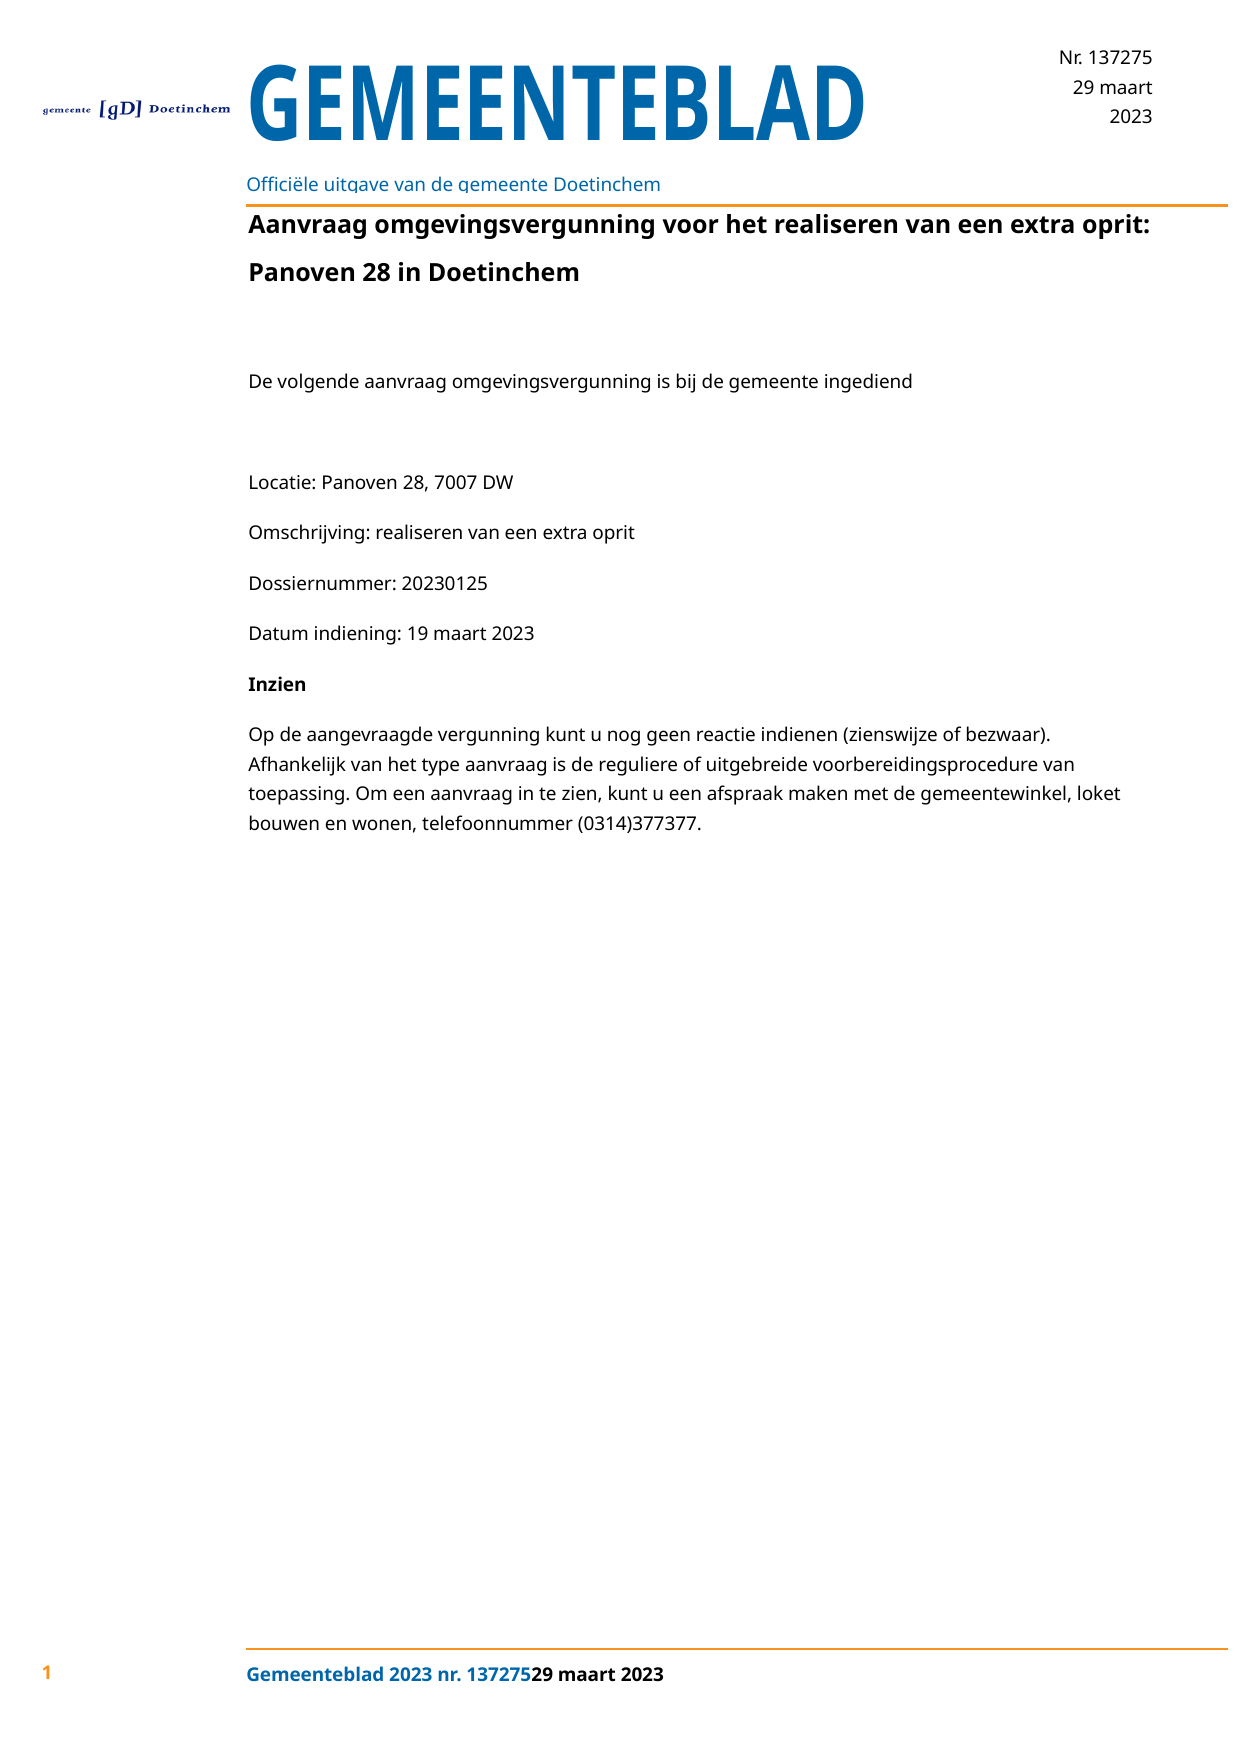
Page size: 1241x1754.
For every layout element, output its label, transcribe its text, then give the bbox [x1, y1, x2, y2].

text Aanvraag omgevingsvergunning voor het realiseren van een extra oprit: Panoven 28 in Doetinchem [248, 207, 1152, 288]
text Dossiernummer: 20230125 [248, 570, 1152, 596]
text Op de aangevraagde vergunning kunt u nog geen reactie indienen (zienswijze of bezwaar). Afhankelijk van het type aanvraag is de reguliere of uitgebreide voorbereidingsprocedure van toepassing. Om een aanvraag in te zien, kunt u een afspraak maken met de gemeentewinkel, loket bouwen en wonen, telefoonnummer (0314)377377. [248, 721, 1152, 836]
text De volgende aanvraag omgevingsvergunning is bij de gemeente ingediend [248, 368, 1152, 394]
text Datum indiening: 19 maart 2023 [248, 620, 1152, 646]
picture [41, 47, 231, 172]
text Inzien [248, 671, 1152, 697]
text Locatie: Panoven 28, 7007 DW [248, 469, 1152, 495]
text Omschrijving: realiseren van een extra oprit [248, 519, 1152, 545]
